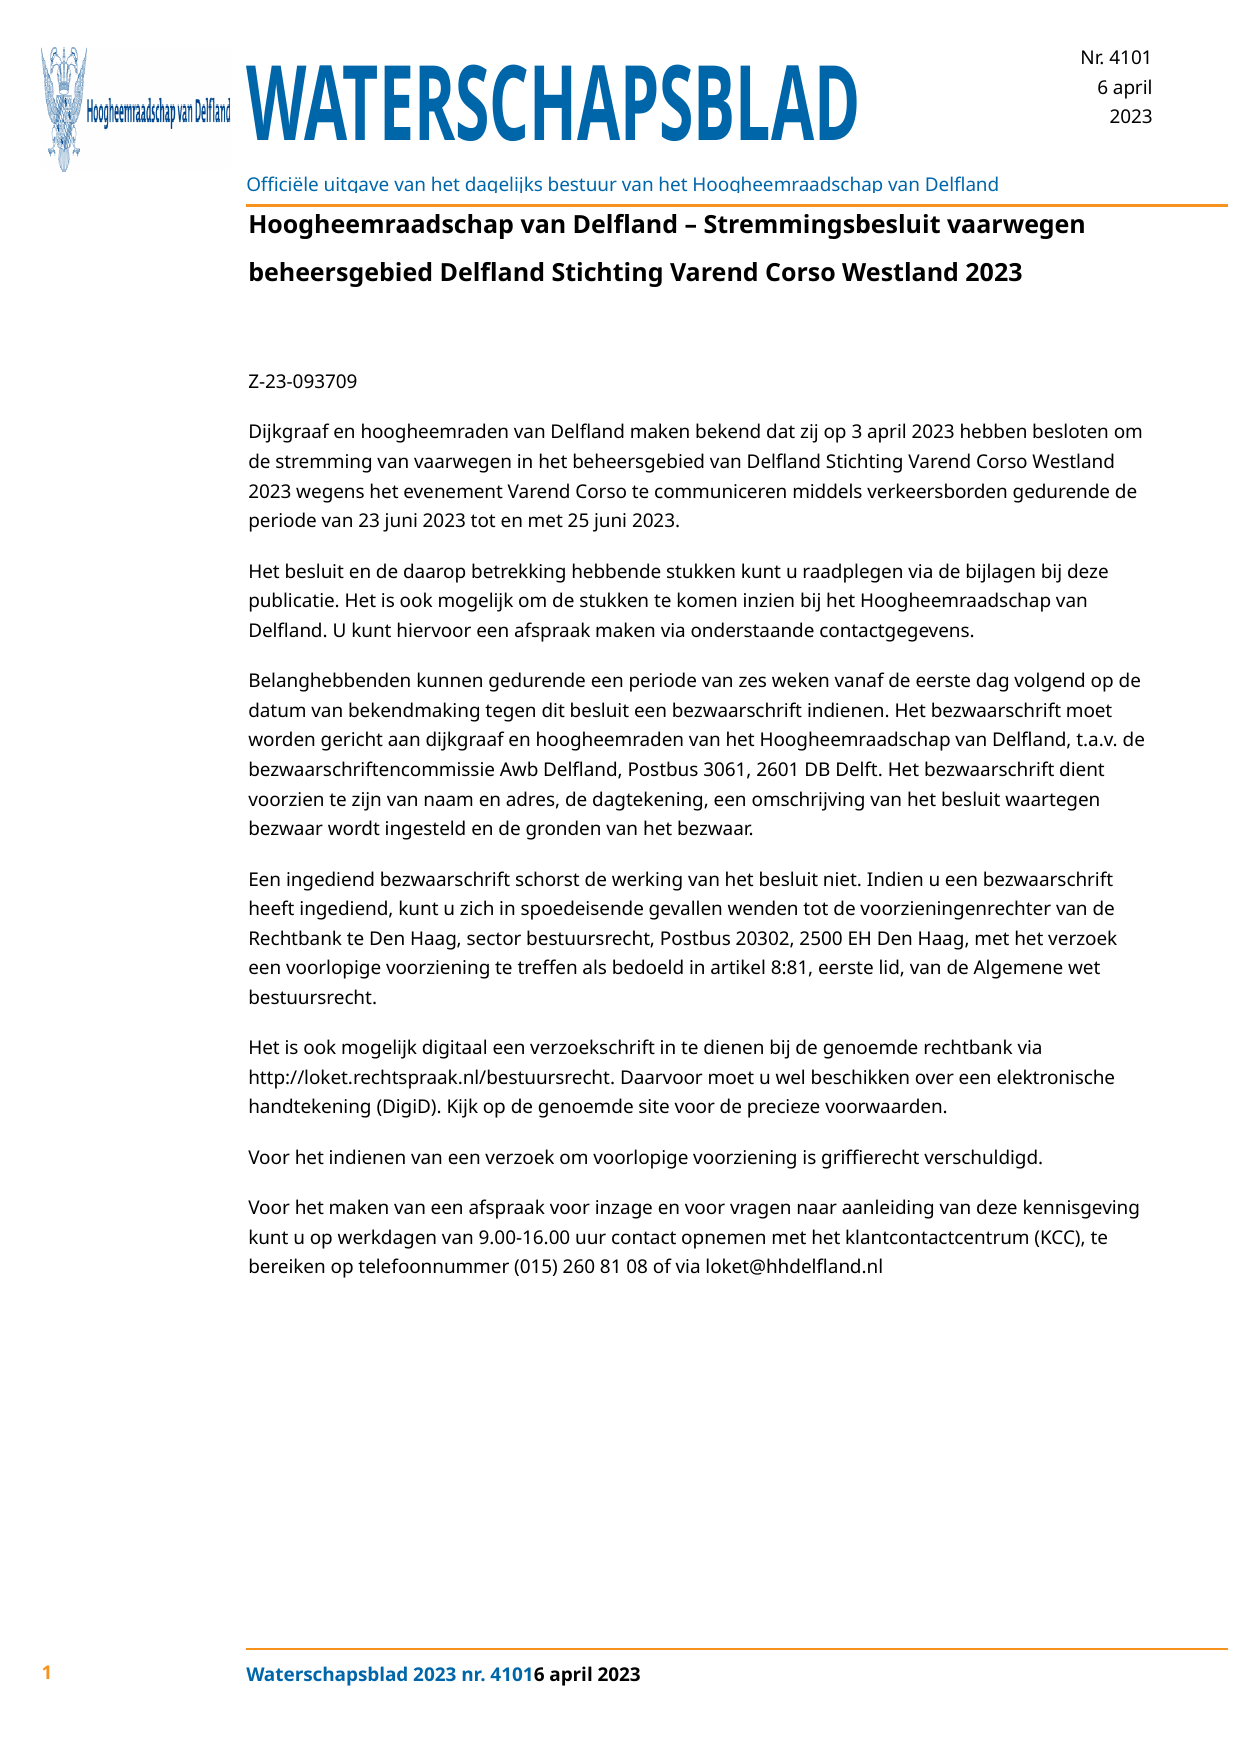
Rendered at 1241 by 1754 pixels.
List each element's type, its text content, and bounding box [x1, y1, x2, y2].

text Voor het indienen van een verzoek om voorlopige voorziening is griffierecht verschuldigd. [248, 1144, 1152, 1170]
text Belanghebbenden kunnen gedurende een periode van zes weken vanaf de eerste dag volgend op de datum van bekendmaking tegen dit besluit een bezwaarschrift indienen. Het bezwaarschrift moet worden gericht aan dijkgraaf en hoogheemraden van het Hoogheemraadschap van Delfland, t.a.v. de bezwaarschriftencommissie Awb Delfland, Postbus 3061, 2601 DB Delft. Het bezwaarschrift dient voorzien te zijn van naam en adres, de dagtekening, een omschrijving van het besluit waartegen bezwaar wordt ingesteld en de gronden van het bezwaar. [248, 667, 1152, 841]
text Het is ook mogelijk digitaal een verzoekschrift in te dienen bij de genoemde rechtbank via http://loket.rechtspraak.nl/bestuursrecht. Daarvoor moet u wel beschikken over een elektronische handtekening (DigiD). Kijk op de genoemde site voor de precieze voorwaarden. [248, 1034, 1152, 1119]
text Dijkgraaf en hoogheemraden van Delfland maken bekend dat zij op 3 april 2023 hebben besloten om de stremming van vaarwegen in het beheersgebied van Delfland Stichting Varend Corso Westland 2023 wegens het evenement Varend Corso te communiceren middels verkeersborden gedurende de periode van 23 juni 2023 tot en met 25 juni 2023. [248, 419, 1152, 533]
picture [41, 47, 231, 172]
text Voor het maken van een afspraak voor inzage en voor vragen naar aanleiding van deze kennisgeving kunt u op werkdagen van 9.00-16.00 uur contact opnemen met het klantcontactcentrum (KCC), te bereiken op telefoonnummer (015) 260 81 08 of via loket@hhdelfland.nl [248, 1194, 1152, 1279]
text Het besluit en de daarop betrekking hebbende stukken kunt u raadplegen via de bijlagen bij deze publicatie. Het is ook mogelijk om de stukken te komen inzien bij het Hoogheemraadschap van Delfland. U kunt hiervoor een afspraak maken via onderstaande contactgegevens. [248, 558, 1152, 643]
text Hoogheemraadschap van Delfland – Stremmingsbesluit vaarwegen beheersgebied Delfland Stichting Varend Corso Westland 2023 [248, 207, 1152, 288]
text Een ingediend bezwaarschrift schorst de werking van het besluit niet. Indien u een bezwaarschrift heeft ingediend, kunt u zich in spoedeisende gevallen wenden tot de voorzieningenrechter van de Rechtbank te Den Haag, sector bestuursrecht, Postbus 20302, 2500 EH Den Haag, met het verzoek een voorlopige voorziening te treffen als bedoeld in artikel 8:81, eerste lid, van de Algemene wet bestuursrecht. [248, 866, 1152, 1010]
text Z-23-093709 [248, 368, 1152, 394]
